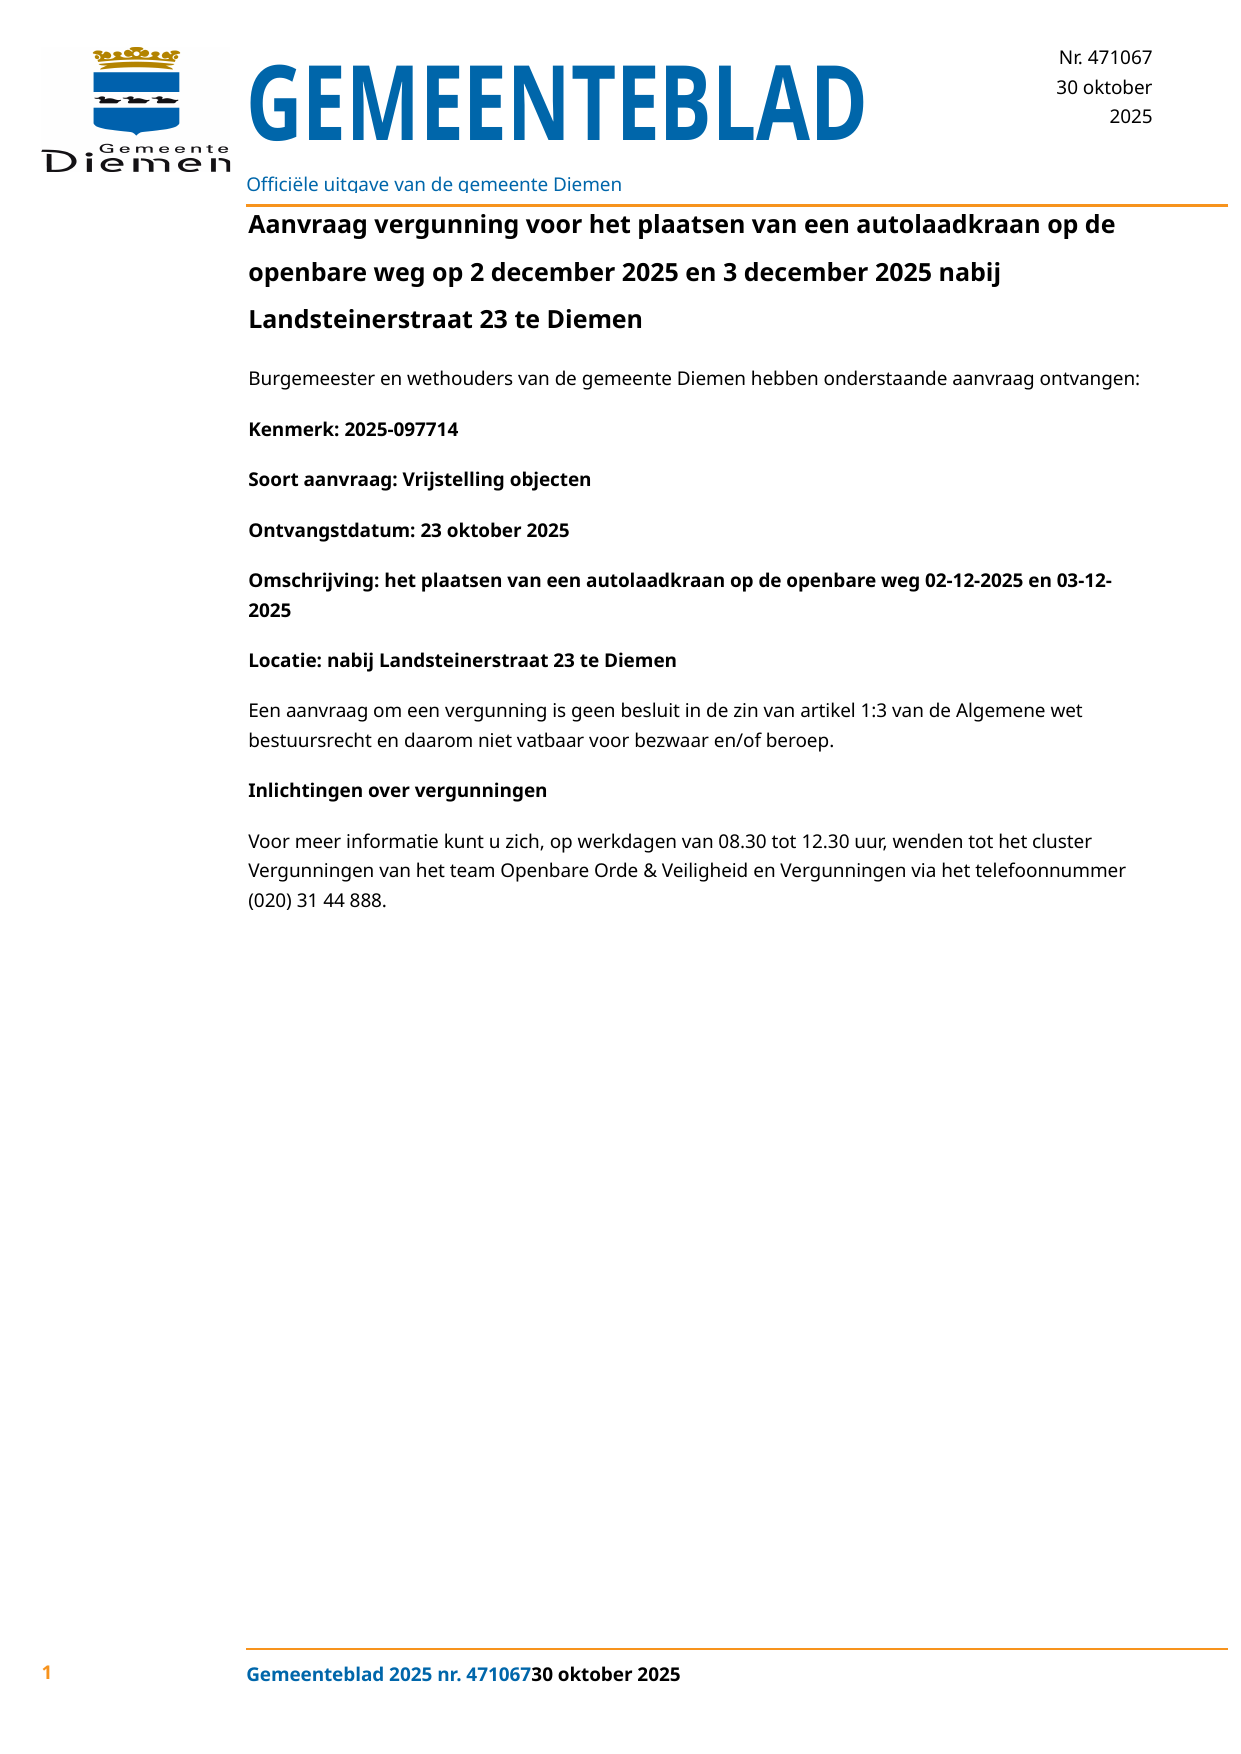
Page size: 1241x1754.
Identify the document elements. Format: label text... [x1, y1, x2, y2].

text Ontvangstdatum: 23 oktober 2025 [248, 517, 1152, 542]
picture [41, 47, 231, 172]
text Burgemeester en wethouders van de gemeente Diemen hebben onderstaande aanvraag ontvangen: [248, 366, 1152, 391]
text Inlichtingen over vergunningen [248, 778, 1152, 803]
text Kenmerk: 2025-097714 [248, 416, 1152, 442]
text Omschrijving: het plaatsen van een autolaadkraan op de openbare weg 02-12-2025 en 03-12-2025 [248, 567, 1152, 622]
text Locatie: nabij Landsteinerstraat 23 te Diemen [248, 647, 1152, 673]
text Een aanvraag om een vergunning is geen besluit in de zin van artikel 1:3 van de Algemene wet bestuursrecht en daarom niet vatbaar voor bezwaar en/of beroep. [248, 698, 1152, 753]
text Voor meer informatie kunt u zich, op werkdagen van 08.30 tot 12.30 uur, wenden tot het cluster Vergunningen van het team Openbare Orde & Veiligheid en Vergunningen via het telefoonnummer (020) 31 44 888. [248, 828, 1152, 913]
text Aanvraag vergunning voor het plaatsen van een autolaadkraan op de openbare weg op 2 december 2025 en 3 december 2025 nabij Landsteinerstraat 23 te Diemen [248, 207, 1152, 336]
text Soort aanvraag: Vrijstelling objecten [248, 466, 1152, 492]
